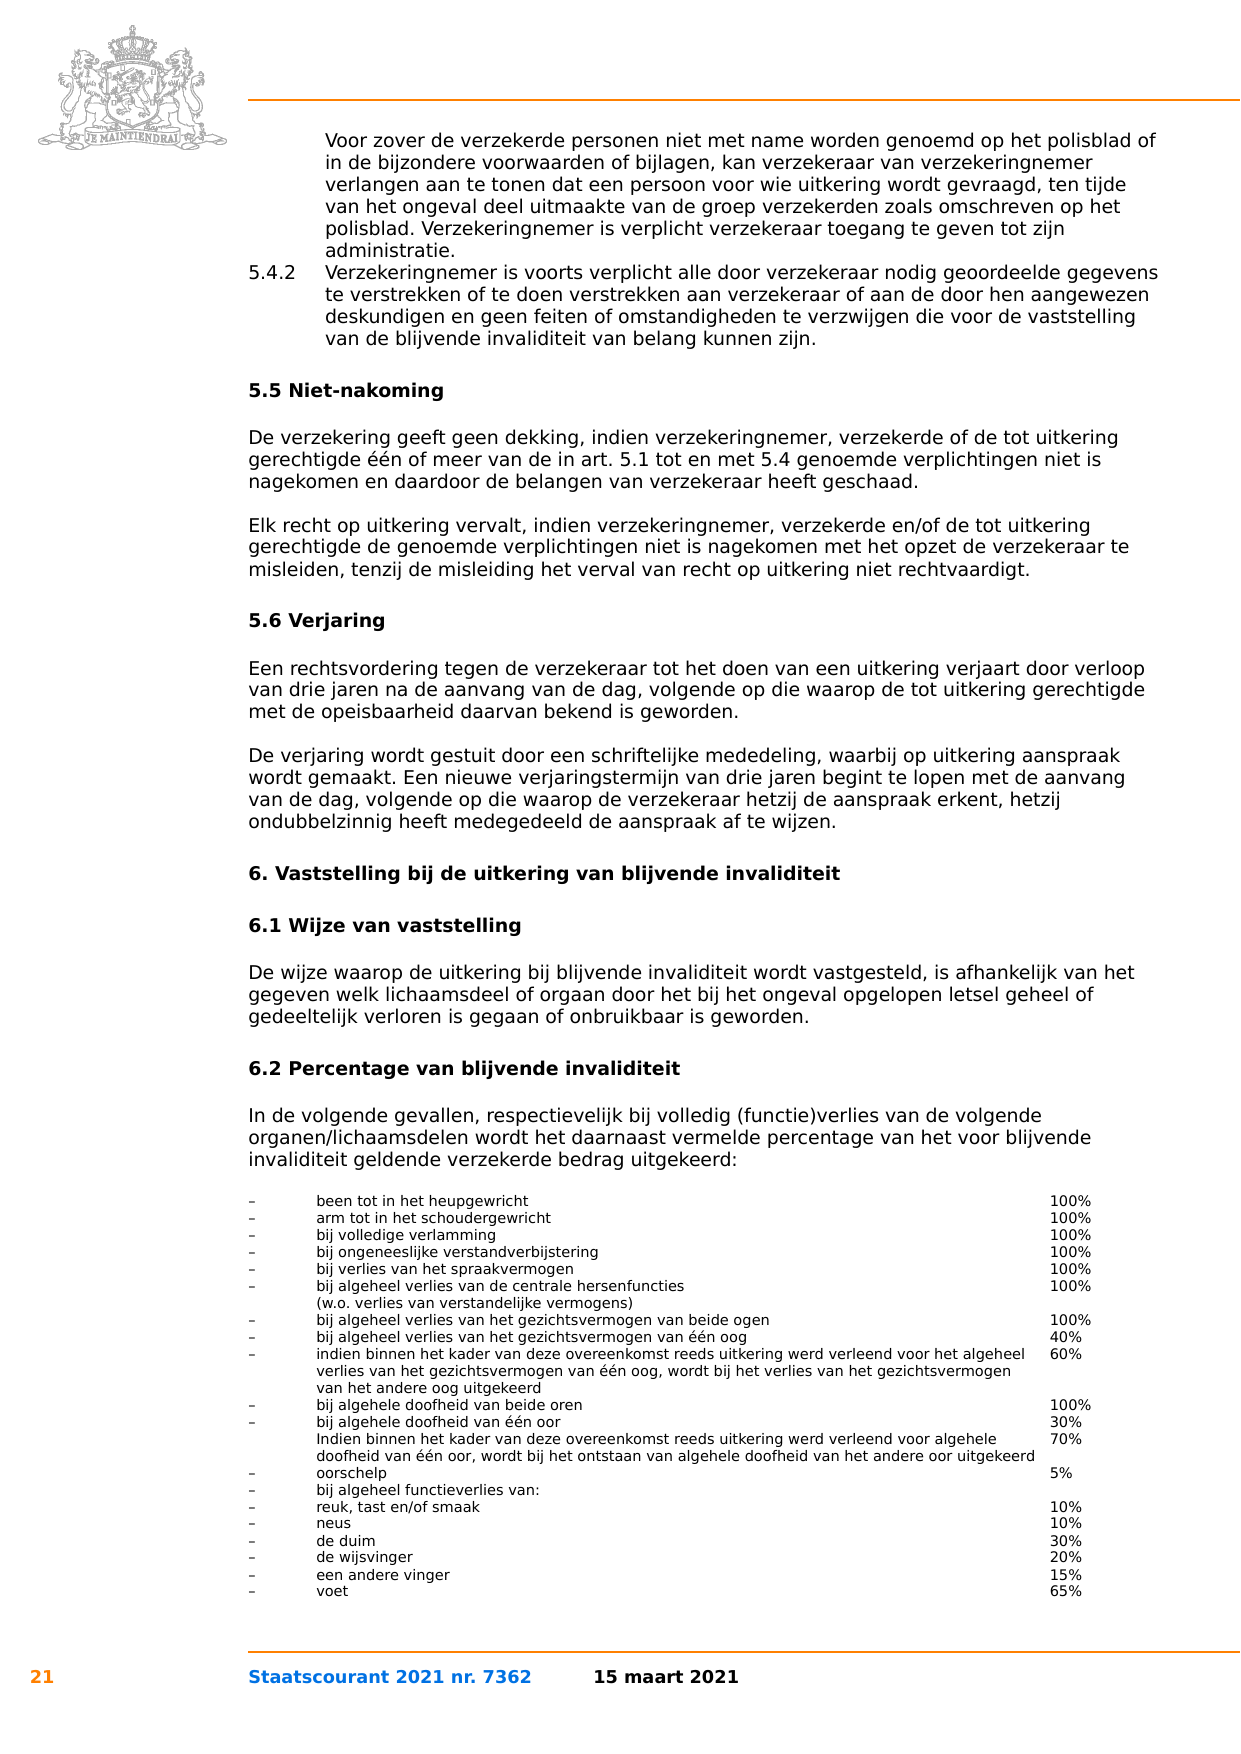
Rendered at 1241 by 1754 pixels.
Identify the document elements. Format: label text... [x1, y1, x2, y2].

table_cell arm tot in het schoudergewricht [310, 1210, 1043, 1227]
text De verzekering geeft geen dekking, indien verzekeringnemer, verzekerde of de tot uitkering gerechtigde één of meer van de in art. 5.1 tot en met 5.4 genoemde verplichtingen niet is nagekomen en daardoor de belangen van verzekeraar heeft geschaad. [248, 427, 1163, 493]
table_cell – [248, 1583, 310, 1600]
table_cell [248, 1431, 310, 1464]
table_cell voet [310, 1583, 1043, 1600]
table_cell – [248, 1329, 310, 1346]
table_cell Indien binnen het kader van deze overeenkomst reeds uitkering werd verleend voor algehele doofheid van één oor, wordt bij het ontstaan van algehele doofheid van het andere oor uitgekeerd [310, 1431, 1043, 1464]
table_cell bij algeheel verlies van het gezichtsvermogen van één oog [310, 1329, 1043, 1346]
table_cell 70% [1044, 1431, 1163, 1464]
table_cell – [248, 1566, 310, 1583]
table_cell – [248, 1481, 310, 1498]
table_cell [1044, 1481, 1163, 1498]
subtitle 6.1 Wijze van vaststelling [248, 915, 1163, 937]
table_cell – [248, 1312, 310, 1329]
table_cell 15% [1044, 1566, 1163, 1583]
table_cell bij algehele doofheid van beide oren [310, 1397, 1043, 1413]
table_cell – [248, 1261, 310, 1278]
picture [38, 25, 227, 150]
table_cell bij algeheel functieverlies van: [310, 1481, 1043, 1498]
text Elk recht op uitkering vervalt, indien verzekeringnemer, verzekerde en/of de tot uitkering gerechtigde de genoemde verplichtingen niet is nagekomen met het opzet de verzekeraar te misleiden, tenzij de misleiding het verval van recht op uitkering niet rechtvaardigt. [248, 514, 1163, 580]
table_cell – [248, 1244, 310, 1261]
table_cell 30% [1044, 1414, 1163, 1431]
table_cell oorschelp [310, 1465, 1043, 1481]
subtitle 6. Vaststelling bij de uitkering van blijvende invaliditeit [248, 863, 1163, 885]
table_cell bij verlies van het spraakvermogen [310, 1261, 1043, 1278]
table_cell bij volledige verlamming [310, 1227, 1043, 1244]
table_cell 60% [1044, 1346, 1163, 1397]
table_cell 100% [1044, 1227, 1163, 1244]
table_cell – [248, 1346, 310, 1397]
table_cell – [248, 1414, 310, 1431]
table_cell bij algehele doofheid van één oor [310, 1414, 1043, 1431]
table_cell reuk, tast en/of smaak [310, 1499, 1043, 1515]
text Voor zover de verzekerde personen niet met name worden genoemd op het polisblad of in de bijzondere voorwaarden of bijlagen, kan verzekeraar van verzekeringnemer verlangen aan te tonen dat een persoon voor wie uitkering wordt gevraagd, ten tijde van het ongeval deel uitmaakte van de groep verzekerden zoals omschreven op het polisblad. Verzekeringnemer is verplicht verzekeraar toegang te geven tot zijn administratie. [325, 130, 1163, 262]
table_cell 20% [1044, 1549, 1163, 1566]
table_cell 10% [1044, 1515, 1163, 1532]
table_cell een andere vinger [310, 1566, 1043, 1583]
text De wijze waarop de uitkering bij blijvende invaliditeit wordt vastgesteld, is afhankelijk van het gegeven welk lichaamsdeel of orgaan door het bij het ongeval opgelopen letsel geheel of gedeeltelijk verloren is gegaan of onbruikbaar is geworden. [248, 962, 1163, 1028]
table_header 100% [1044, 1193, 1163, 1210]
table_cell 100% [1044, 1261, 1163, 1278]
table_cell – [248, 1278, 310, 1312]
table_cell indien binnen het kader van deze overeenkomst reeds uitkering werd verleend voor het algeheel verlies van het gezichtsvermogen van één oog, wordt bij het verlies van het gezichtsvermogen van het andere oog uitgekeerd [310, 1346, 1043, 1397]
table_cell 100% [1044, 1244, 1163, 1261]
table_cell 30% [1044, 1533, 1163, 1549]
table_header been tot in het heupgewricht [310, 1193, 1043, 1210]
table_cell 5% [1044, 1465, 1163, 1481]
table_cell 65% [1044, 1583, 1163, 1600]
table_cell bij ongeneeslijke verstandverbijstering [310, 1244, 1043, 1261]
table_cell – [248, 1499, 310, 1515]
table_cell bij algeheel verlies van het gezichtsvermogen van beide ogen [310, 1312, 1043, 1329]
table_cell de duim [310, 1533, 1043, 1549]
table_cell 100% [1044, 1278, 1163, 1312]
text Een rechtsvordering tegen de verzekeraar tot het doen van een uitkering verjaart door verloop van drie jaren na de aanvang van de dag, volgende op die waarop de tot uitkering gerechtigde met de opeisbaarheid daarvan bekend is geworden. [248, 657, 1163, 723]
table_cell 10% [1044, 1499, 1163, 1515]
table_cell – [248, 1465, 310, 1481]
table_cell – [248, 1397, 310, 1413]
table_cell 100% [1044, 1397, 1163, 1413]
table_header – [248, 1193, 310, 1210]
table_cell neus [310, 1515, 1043, 1532]
table_cell 100% [1044, 1312, 1163, 1329]
text In de volgende gevallen, respectievelijk bij volledig (functie)verlies van de volgende organen/lichaamsdelen wordt het daarnaast vermelde percentage van het voor blijvende invaliditeit geldende verzekerde bedrag uitgekeerd: [248, 1105, 1163, 1171]
table_cell – [248, 1549, 310, 1566]
table_cell 40% [1044, 1329, 1163, 1346]
subtitle 5.6 Verjaring [248, 610, 1163, 632]
table_cell de wijsvinger [310, 1549, 1043, 1566]
text De verjaring wordt gestuit door een schriftelijke mededeling, waarbij op uitkering aanspraak wordt gemaakt. Een nieuwe verjaringstermijn van drie jaren begint te lopen met de aanvang van de dag, volgende op die waarop de verzekeraar hetzij de aanspraak erkent, hetzij ondubbelzinnig heeft medegedeeld de aanspraak af te wijzen. [248, 745, 1163, 833]
table_cell bij algeheel verlies van de centrale hersenfuncties (w.o. verlies van verstandelijke vermogens) [310, 1278, 1043, 1312]
table_cell – [248, 1515, 310, 1532]
subtitle 6.2 Percentage van blijvende invaliditeit [248, 1058, 1163, 1080]
table_cell – [248, 1210, 310, 1227]
subtitle 5.5 Niet-nakoming [248, 380, 1163, 402]
table_cell – [248, 1533, 310, 1549]
table_cell 100% [1044, 1210, 1163, 1227]
text 5.4.2 Verzekeringnemer is voorts verplicht alle door verzekeraar nodig geoordeelde gegevens te verstrekken of te doen verstrekken aan verzekeraar of aan de door hen aangewezen deskundigen en geen feiten of omstandigheden te verzwijgen die voor de vaststelling van de blijvende invaliditeit van belang kunnen zijn. [248, 262, 1163, 350]
table_cell – [248, 1227, 310, 1244]
